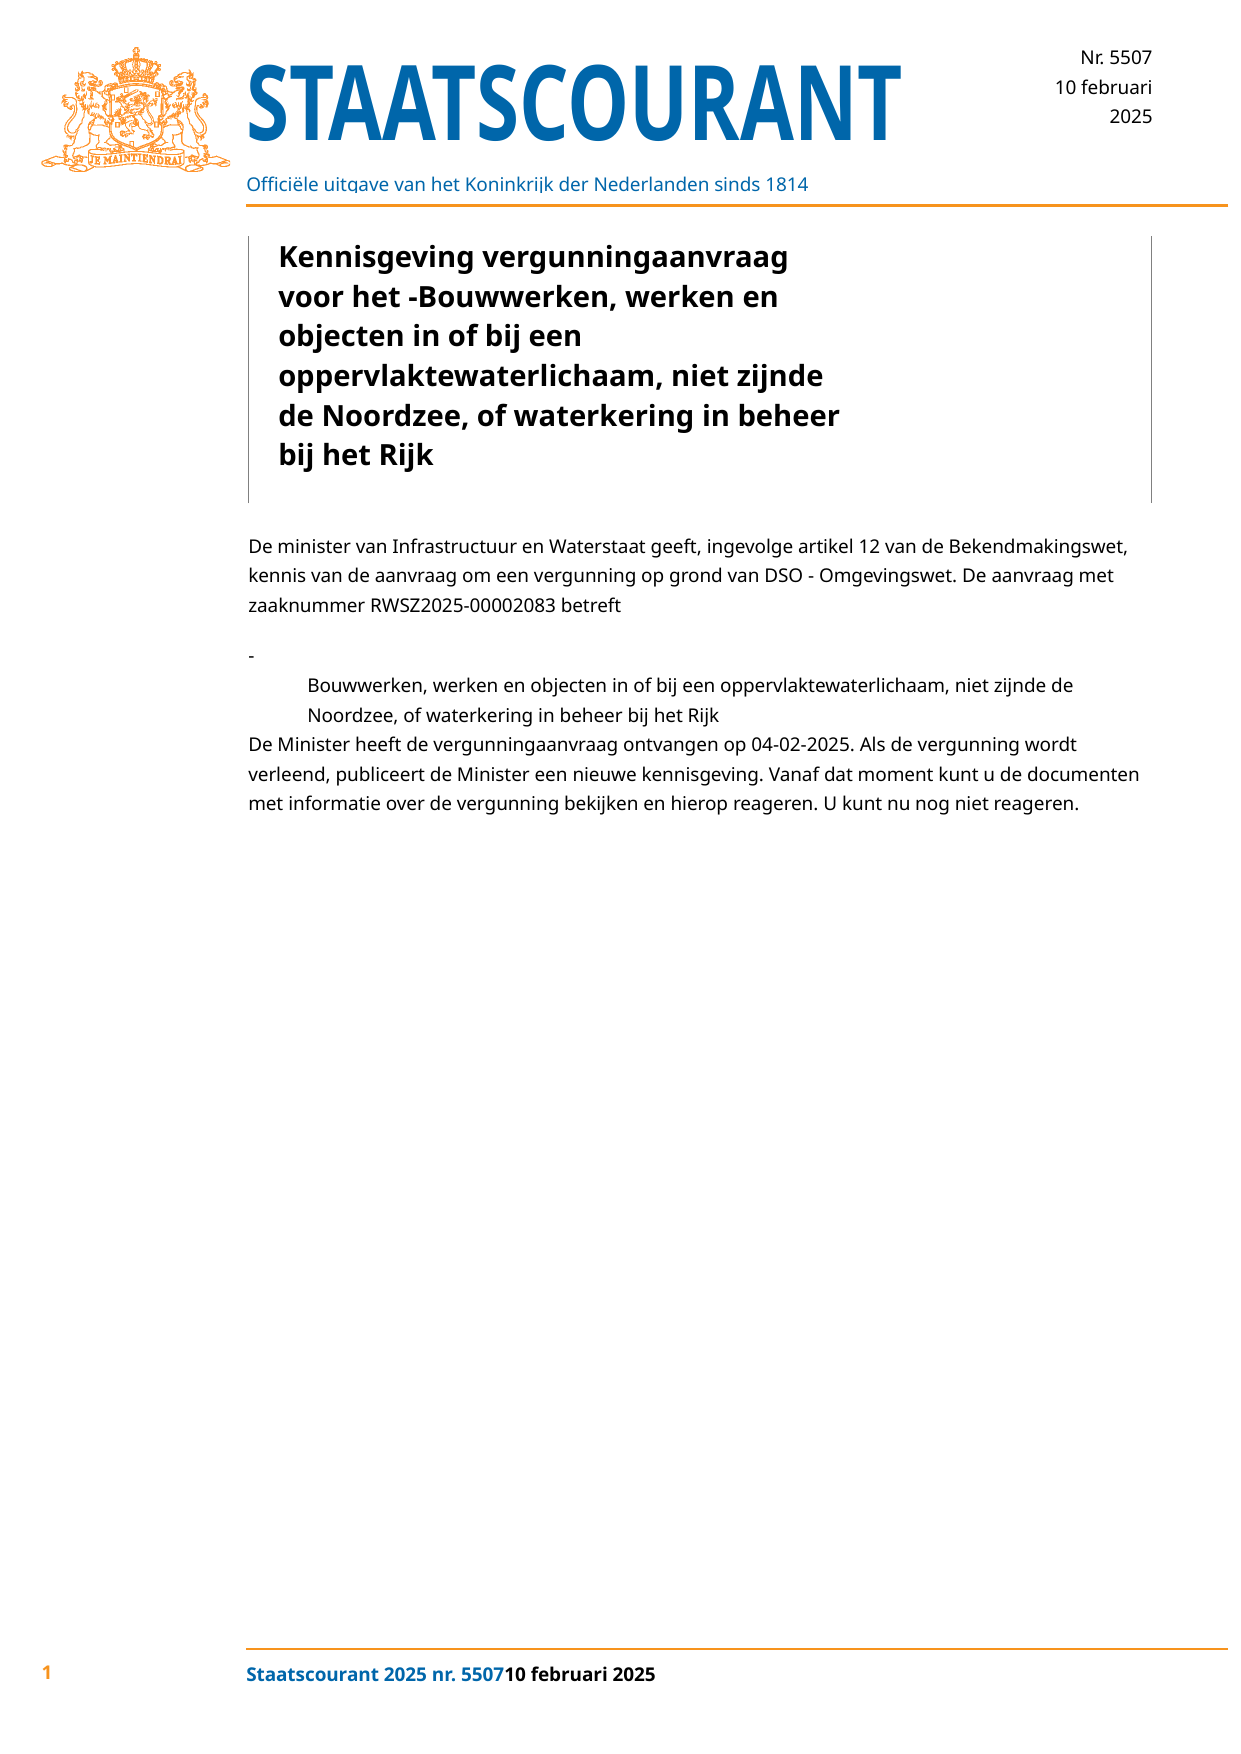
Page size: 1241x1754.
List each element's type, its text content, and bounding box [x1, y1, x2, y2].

text De Minister heeft de vergunningaanvraag ontvangen op 04-02-2025. Als de vergunning wordt verleend, publiceert de Minister een nieuwe kennisgeving. Vanaf dat moment kunt u de documenten met informatie over de vergunning bekijken en hierop reageren. U kunt nu nog niet reageren. [248, 731, 1152, 816]
table_header [850, 236, 912, 413]
picture [41, 47, 231, 172]
text De minister van Infrastructuur en Waterstaat geeft, ingevolge artikel 12 van de Bekendmakingswet, kennis van de aanvraag om een vergunning op grond van DSO - Omgevingswet. De aanvraag met zaaknummer RWSZ2025-00002083 betreft [248, 533, 1152, 618]
table_header Kennisgeving vergunningaanvraag voor het -Bouwwerken, werken en objecten in of bij een oppervlaktewaterlichaam, niet zijnde de Noordzee, of waterkering in beheer bij het Rijk [249, 236, 850, 503]
table_header [1090, 236, 1151, 413]
list Bouwwerken, werken en objecten in of bij een oppervlaktewaterlichaam, niet zijnde de Noordzee, of waterkering in beheer bij het Rijk [248, 672, 1152, 727]
table_header [850, 414, 1151, 503]
picture [912, 236, 1090, 414]
